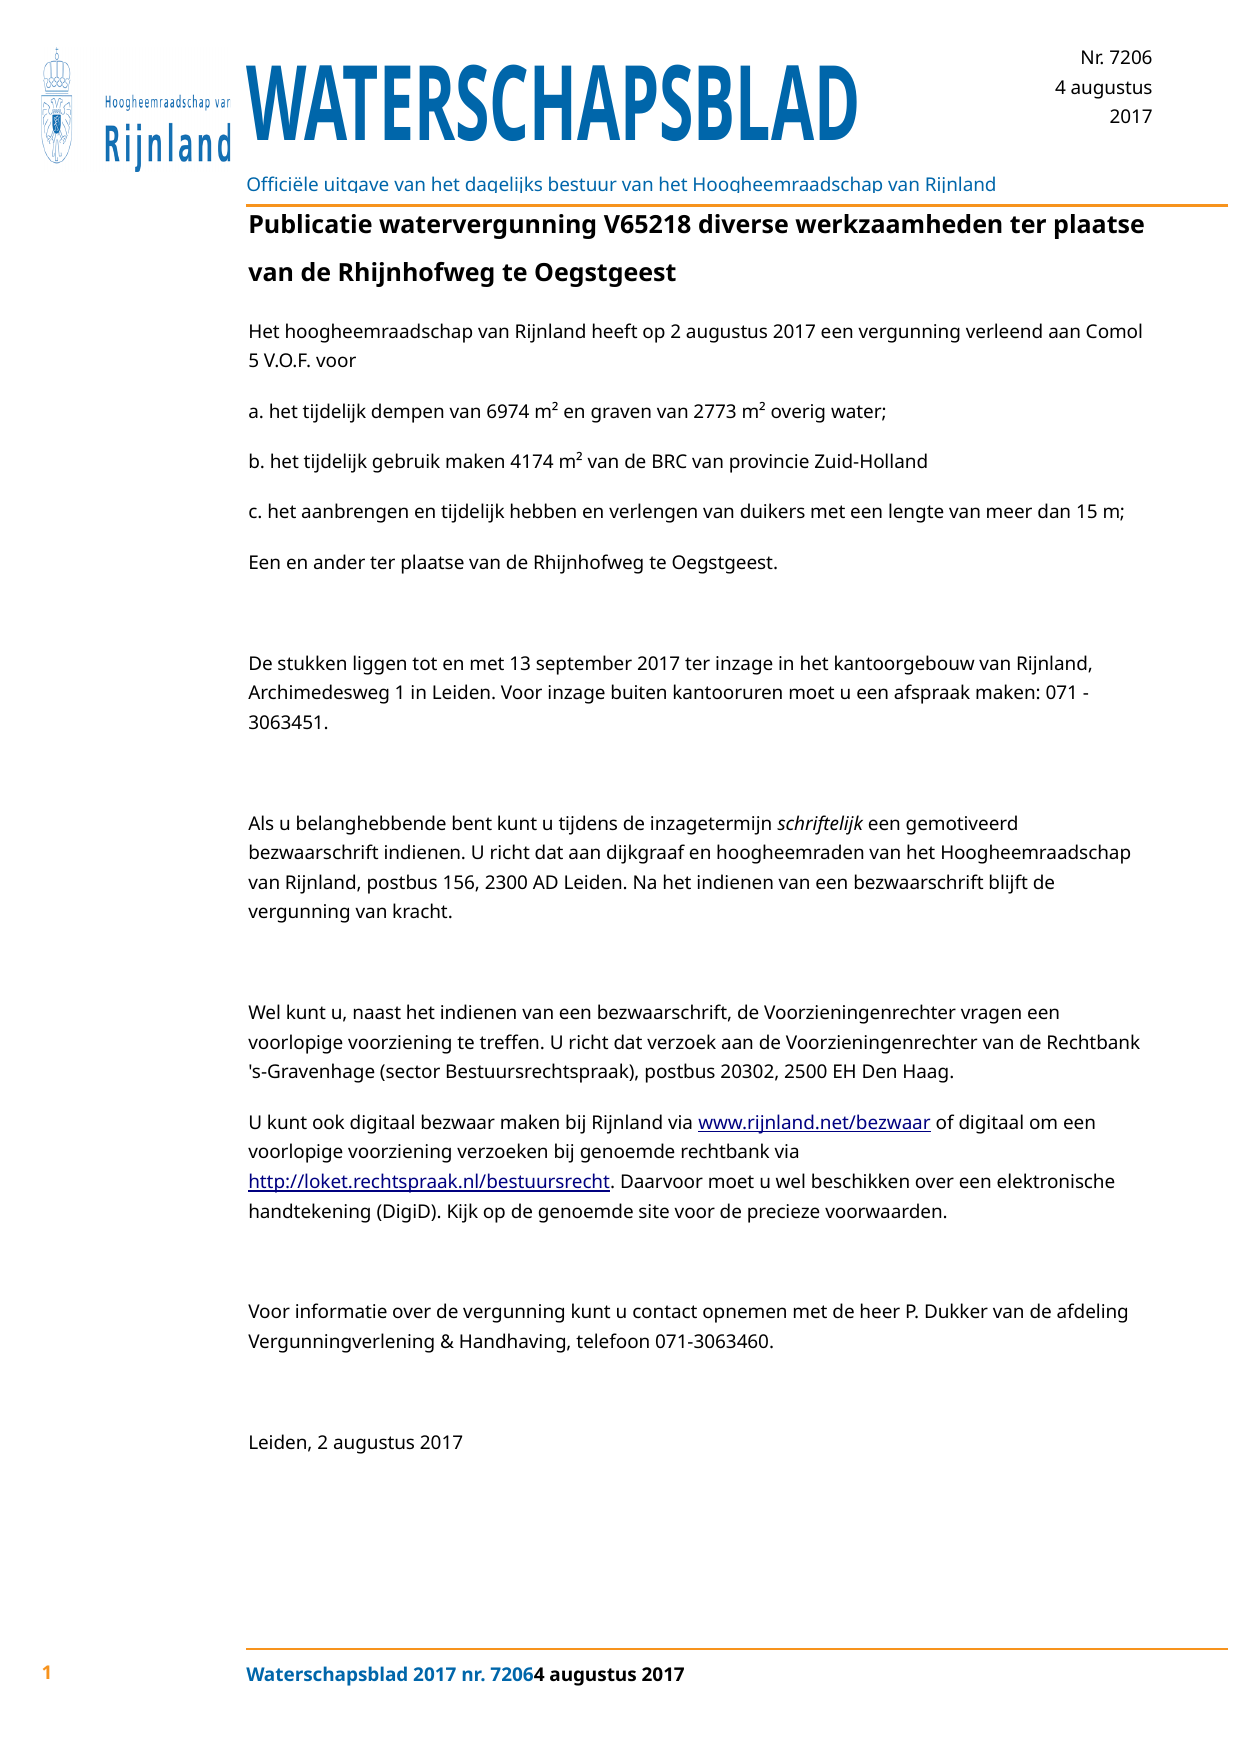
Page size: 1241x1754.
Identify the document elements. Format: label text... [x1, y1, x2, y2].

text c. het aanbrengen en tijdelijk hebben en verlengen van duikers met een lengte van meer dan 15 m; [248, 499, 1152, 524]
text Leiden, 2 augustus 2017 [248, 1429, 1152, 1455]
text U kunt ook digitaal bezwaar maken bij Rijnland via www.rijnland.net/bezwaar of digitaal om een voorlopige voorziening verzoeken bij genoemde rechtbank via http://loket.rechtspraak.nl/bestuursrecht. Daarvoor moet u wel beschikken over een elektronische handtekening (DigiD). Kijk op de genoemde site voor de precieze voorwaarden. [248, 1109, 1152, 1224]
text Publicatie watervergunning V65218 diverse werkzaamheden ter plaatse van de Rhijnhofweg te Oegstgeest [248, 207, 1152, 288]
text Voor informatie over de vergunning kunt u contact opnemen met de heer P. Dukker van de afdeling Vergunningverlening & Handhaving, telefoon 071-3063460. [248, 1299, 1152, 1354]
picture [41, 47, 231, 172]
text Wel kunt u, naast het indienen van een bezwaarschrift, de Voorzieningenrechter vragen een voorlopige voorziening te treffen. U richt dat verzoek aan de Voorzieningenrechter van de Rechtbank 's-Gravenhage (sector Bestuursrechtspraak), postbus 20302, 2500 EH Den Haag. [248, 999, 1152, 1084]
text Het hoogheemraadschap van Rijnland heeft op 2 augustus 2017 een vergunning verleend aan Comol 5 V.O.F. voor [248, 318, 1152, 373]
text a. het tijdelijk dempen van 6974 m² en graven van 2773 m² overig water; [248, 398, 1152, 424]
text Een en ander ter plaatse van de Rhijnhofweg te Oegstgeest. [248, 549, 1152, 575]
text De stukken liggen tot en met 13 september 2017 ter inzage in het kantoorgebouw van Rijnland, Archimedesweg 1 in Leiden. Voor inzage buiten kantooruren moet u een afspraak maken: 071 - 3063451. [248, 650, 1152, 735]
text b. het tijdelijk gebruik maken 4174 m² van de BRC van provincie Zuid-Holland [248, 448, 1152, 474]
text Als u belanghebbende bent kunt u tijdens de inzagetermijn schriftelijk een gemotiveerd bezwaarschrift indienen. U richt dat aan dijkgraaf en hoogheemraden van het Hoogheemraadschap van Rijnland, postbus 156, 2300 AD Leiden. Na het indienen van een bezwaarschrift blijft de vergunning van kracht. [248, 810, 1152, 924]
